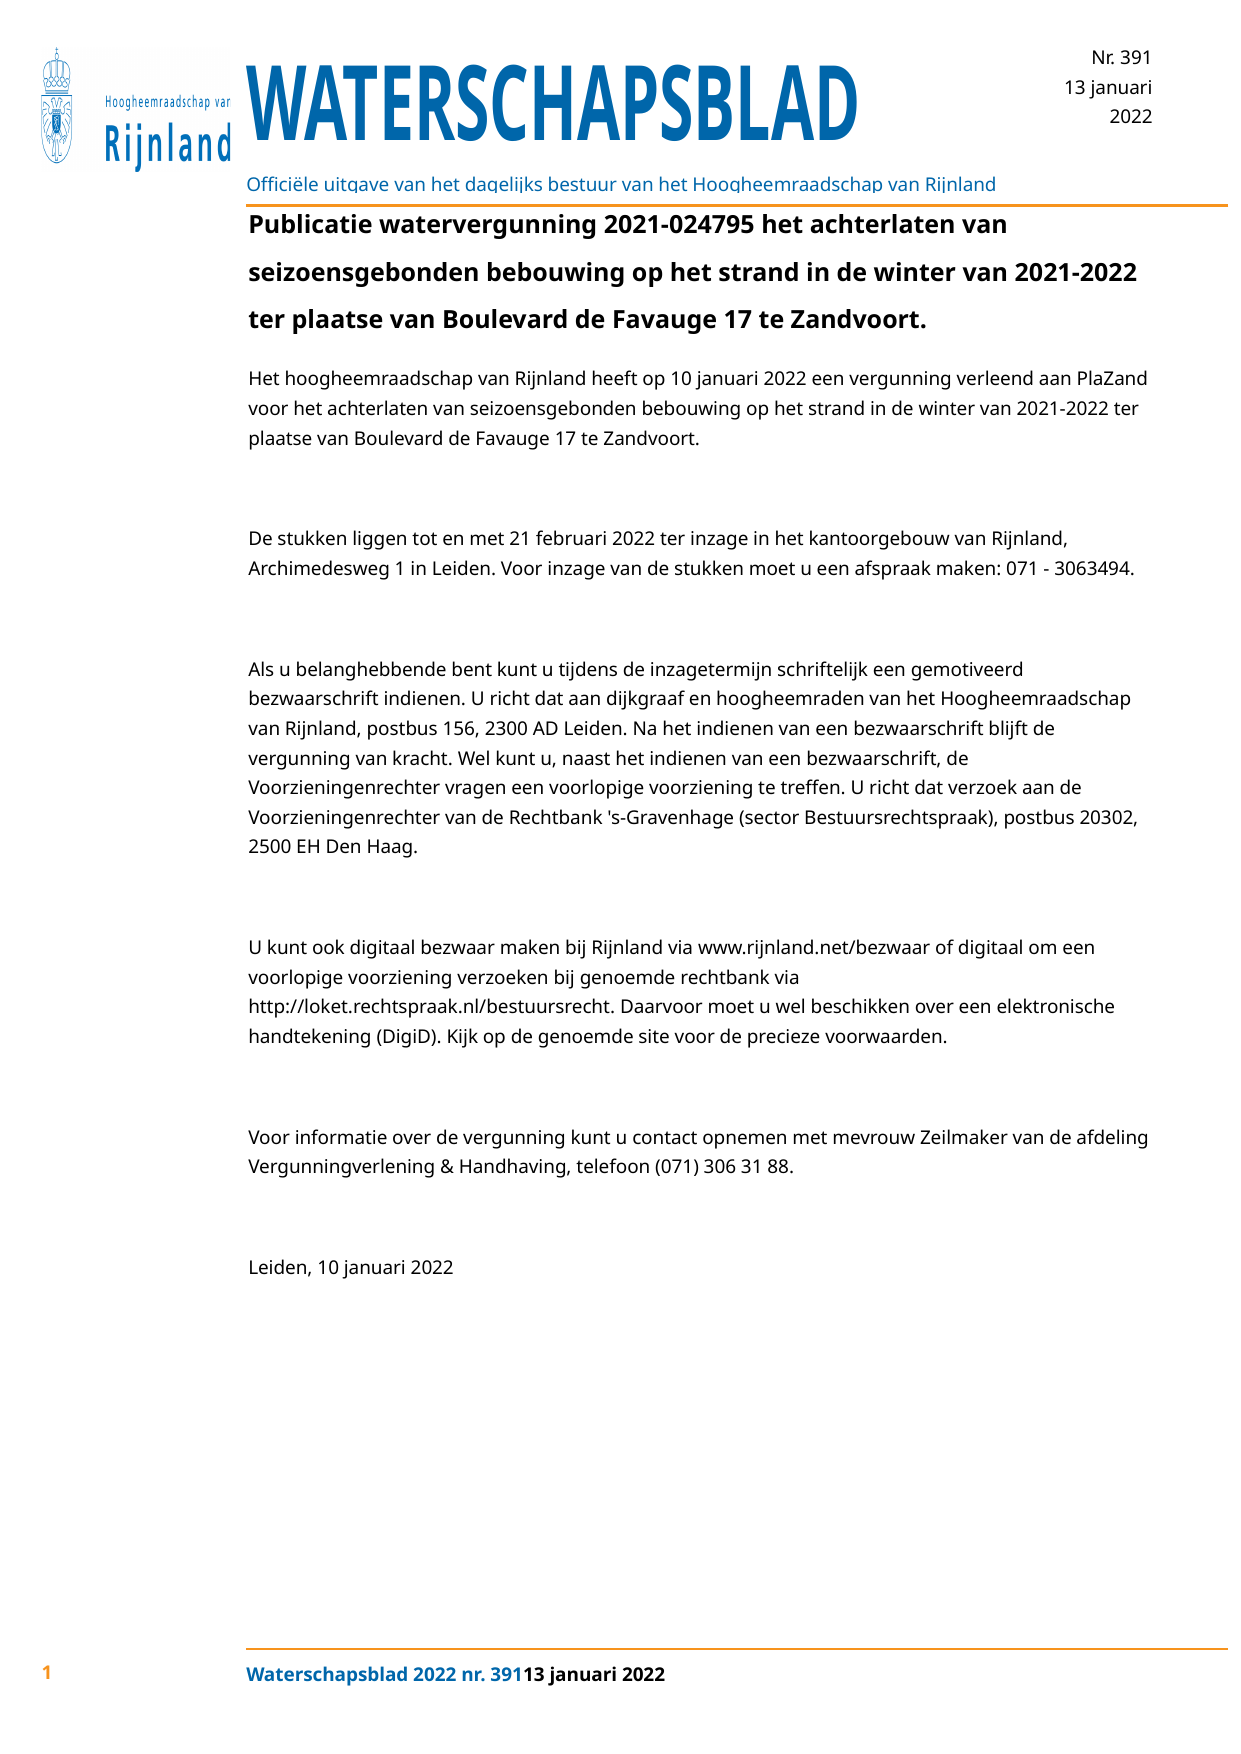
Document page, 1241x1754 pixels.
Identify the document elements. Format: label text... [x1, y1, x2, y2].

text U kunt ook digitaal bezwaar maken bij Rijnland via www.rijnland.net/bezwaar of digitaal om een voorlopige voorziening verzoeken bij genoemde rechtbank via http://loket.rechtspraak.nl/bestuursrecht. Daarvoor moet u wel beschikken over een elektronische handtekening (DigiD). Kijk op de genoemde site voor de precieze voorwaarden. [248, 934, 1152, 1049]
picture [41, 47, 231, 172]
text Als u belanghebbende bent kunt u tijdens de inzagetermijn schriftelijk een gemotiveerd bezwaarschrift indienen. U richt dat aan dijkgraaf en hoogheemraden van het Hoogheemraadschap van Rijnland, postbus 156, 2300 AD Leiden. Na het indienen van een bezwaarschrift blijft de vergunning van kracht. Wel kunt u, naast het indienen van een bezwaarschrift, de Voorzieningenrechter vragen een voorlopige voorziening te treffen. U richt dat verzoek aan de Voorzieningenrechter van de Rechtbank 's-Gravenhage (sector Bestuursrechtspraak), postbus 20302, 2500 EH Den Haag. [248, 656, 1152, 859]
text Publicatie watervergunning 2021-024795 het achterlaten van seizoensgebonden bebouwing op het strand in de winter van 2021-2022 ter plaatse van Boulevard de Favauge 17 te Zandvoort. [248, 207, 1152, 336]
text Voor informatie over de vergunning kunt u contact opnemen met mevrouw Zeilmaker van de afdeling Vergunningverlening & Handhaving, telefoon (071) 306 31 88. [248, 1124, 1152, 1179]
text Het hoogheemraadschap van Rijnland heeft op 10 januari 2022 een vergunning verleend aan PlaZand voor het achterlaten van seizoensgebonden bebouwing op het strand in de winter van 2021-2022 ter plaatse van Boulevard de Favauge 17 te Zandvoort. [248, 366, 1152, 450]
text Leiden, 10 januari 2022 [248, 1254, 1152, 1280]
text De stukken liggen tot en met 21 februari 2022 ter inzage in het kantoorgebouw van Rijnland, Archimedesweg 1 in Leiden. Voor inzage van de stukken moet u een afspraak maken: 071 - 3063494. [248, 526, 1152, 581]
